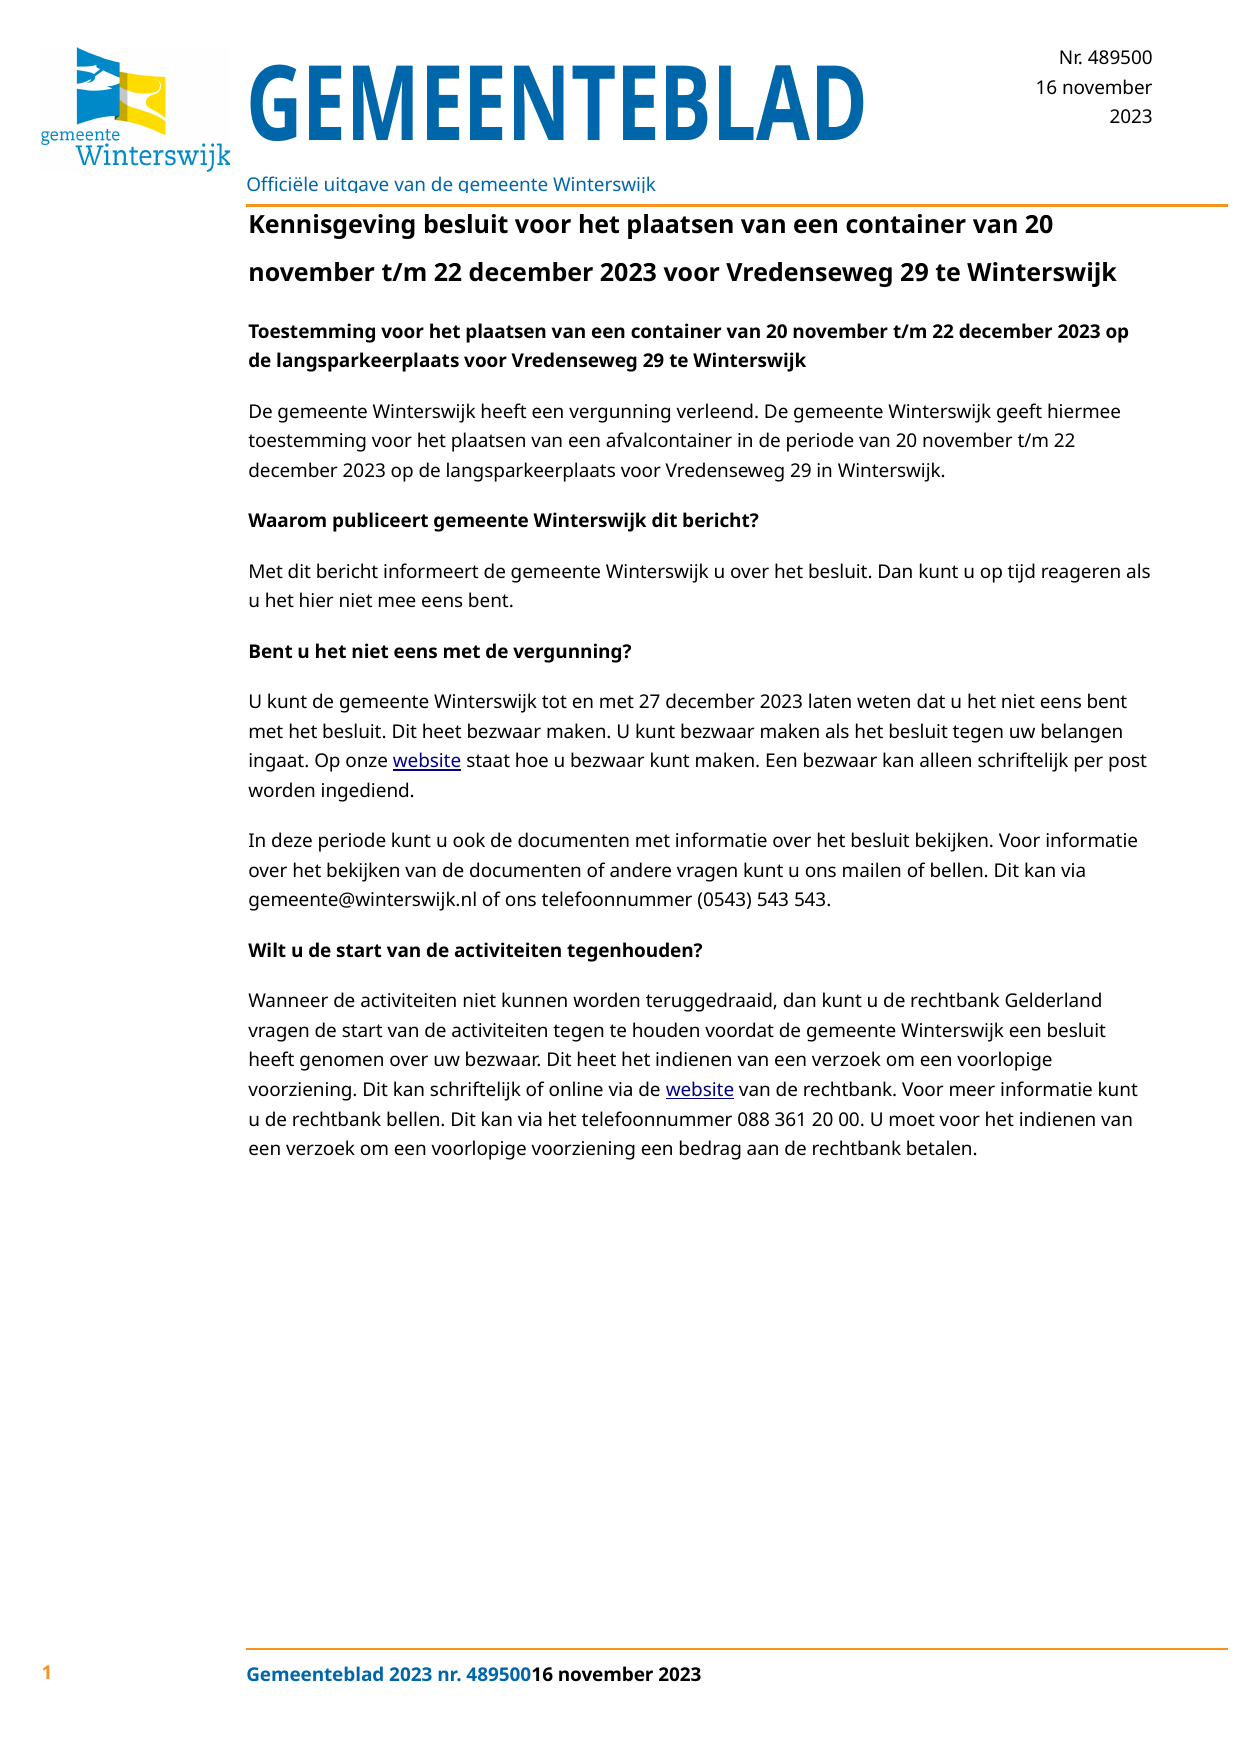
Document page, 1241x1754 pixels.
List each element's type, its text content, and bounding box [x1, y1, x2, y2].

text Waarom publiceert gemeente Winterswijk dit bericht? [248, 507, 1152, 533]
text In deze periode kunt u ook de documenten met informatie over het besluit bekijken. Voor informatie over het bekijken van de documenten of andere vragen kunt u ons mailen of bellen. Dit kan via gemeente@winterswijk.nl of ons telefoonnummer (0543) 543 543. [248, 827, 1152, 912]
text U kunt de gemeente Winterswijk tot en met 27 december 2023 laten weten dat u het niet eens bent met het besluit. Dit heet bezwaar maken. U kunt bezwaar maken als het besluit tegen uw belangen ingaat. Op onze website staat hoe u bezwaar kunt maken. Een bezwaar kan alleen schriftelijk per post worden ingediend. [248, 688, 1152, 803]
text Met dit bericht informeert de gemeente Winterswijk u over het besluit. Dan kunt u op tijd reageren als u het hier niet mee eens bent. [248, 558, 1152, 613]
text Toestemming voor het plaatsen van een container van 20 november t/m 22 december 2023 op de langsparkeerplaats voor Vredenseweg 29 te Winterswijk [248, 318, 1152, 373]
picture [225, 153, 231, 162]
text Kennisgeving besluit voor het plaatsen van een container van 20 november t/m 22 december 2023 voor Vredenseweg 29 te Winterswijk [248, 207, 1152, 288]
text Wilt u de start van de activiteiten tegenhouden? [248, 937, 1152, 963]
picture [41, 47, 231, 172]
text Bent u het niet eens met de vergunning? [248, 638, 1152, 664]
text De gemeente Winterswijk heeft een vergunning verleend. De gemeente Winterswijk geeft hiermee toestemming voor het plaatsen van een afvalcontainer in de periode van 20 november t/m 22 december 2023 op de langsparkeerplaats voor Vredenseweg 29 in Winterswijk. [248, 398, 1152, 483]
text Wanneer de activiteiten niet kunnen worden teruggedraaid, dan kunt u de rechtbank Gelderland vragen de start van de activiteiten tegen te houden voordat de gemeente Winterswijk een besluit heeft genomen over uw bezwaar. Dit heet het indienen van een verzoek om een voorlopige voorziening. Dit kan schriftelijk of online via de website van de rechtbank. Voor meer informatie kunt u de rechtbank bellen. Dit kan via het telefoonnummer 088 361 20 00. U moet voor het indienen van een verzoek om een voorlopige voorziening een bedrag aan de rechtbank betalen. [248, 987, 1152, 1161]
